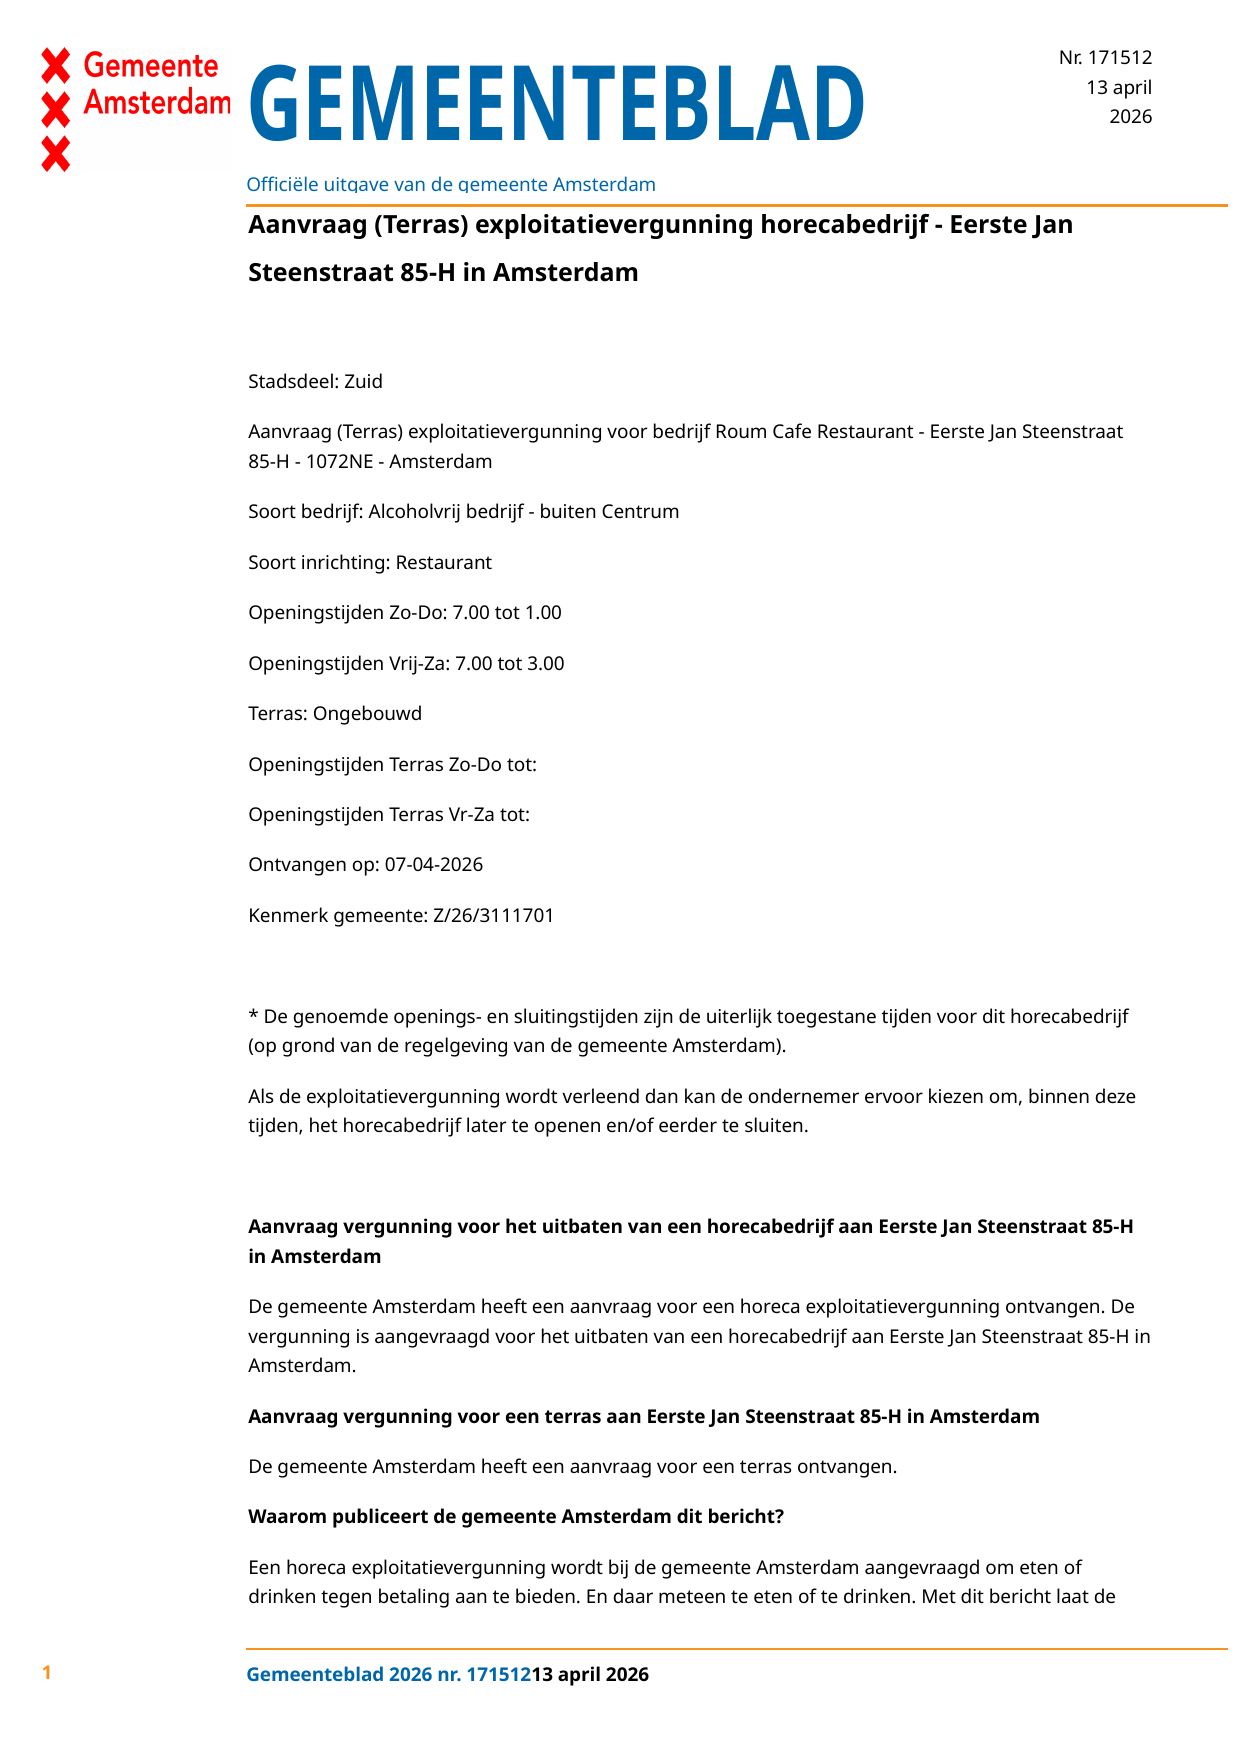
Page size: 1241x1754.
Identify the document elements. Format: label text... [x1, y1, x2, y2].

text Ontvangen op: 07-04-2026 [248, 852, 1152, 877]
text Aanvraag (Terras) exploitatievergunning horecabedrijf - Eerste Jan Steenstraat 85-H in Amsterdam [248, 207, 1152, 288]
text * De genoemde openings- en sluitingstijden zijn de uiterlijk toegestane tijden voor dit horecabedrijf (op grond van de regelgeving van de gemeente Amsterdam). [248, 1003, 1152, 1058]
text Waarom publiceert de gemeente Amsterdam dit bericht? [248, 1504, 1152, 1529]
text Soort bedrijf: Alcoholvrij bedrijf - buiten Centrum [248, 499, 1152, 524]
text Aanvraag vergunning voor een terras aan Eerste Jan Steenstraat 85-H in Amsterdam [248, 1403, 1152, 1429]
text Openingstijden Zo-Do: 7.00 tot 1.00 [248, 599, 1152, 625]
text Als de exploitatievergunning wordt verleend dan kan de ondernemer ervoor kiezen om, binnen deze tijden, het horecabedrijf later te openen en/of eerder te sluiten. [248, 1083, 1152, 1138]
text Openingstijden Vrij-Za: 7.00 tot 3.00 [248, 650, 1152, 676]
text De gemeente Amsterdam heeft een aanvraag voor een terras ontvangen. [248, 1453, 1152, 1479]
text Openingstijden Terras Zo-Do tot: [248, 751, 1152, 777]
text De gemeente Amsterdam heeft een aanvraag voor een horeca exploitatievergunning ontvangen. De vergunning is aangevraagd voor het uitbaten van een horecabedrijf aan Eerste Jan Steenstraat 85-H in Amsterdam. [248, 1293, 1152, 1378]
text Aanvraag vergunning voor het uitbaten van een horecabedrijf aan Eerste Jan Steenstraat 85-H in Amsterdam [248, 1213, 1152, 1269]
text Stadsdeel: Zuid [248, 368, 1152, 394]
text Soort inrichting: Restaurant [248, 549, 1152, 575]
text Aanvraag (Terras) exploitatievergunning voor bedrijf Roum Cafe Restaurant - Eerste Jan Steenstraat 85-H - 1072NE - Amsterdam [248, 419, 1152, 474]
text Een horeca exploitatievergunning wordt bij de gemeente Amsterdam aangevraagd om eten of drinken tegen betaling aan te bieden. En daar meteen te eten of te drinken. Met dit bericht laat de [248, 1554, 1152, 1609]
picture [41, 47, 231, 172]
text Openingstijden Terras Vr-Za tot: [248, 801, 1152, 827]
text Terras: Ongebouwd [248, 700, 1152, 726]
text Kenmerk gemeente: Z/26/3111701 [248, 902, 1152, 928]
